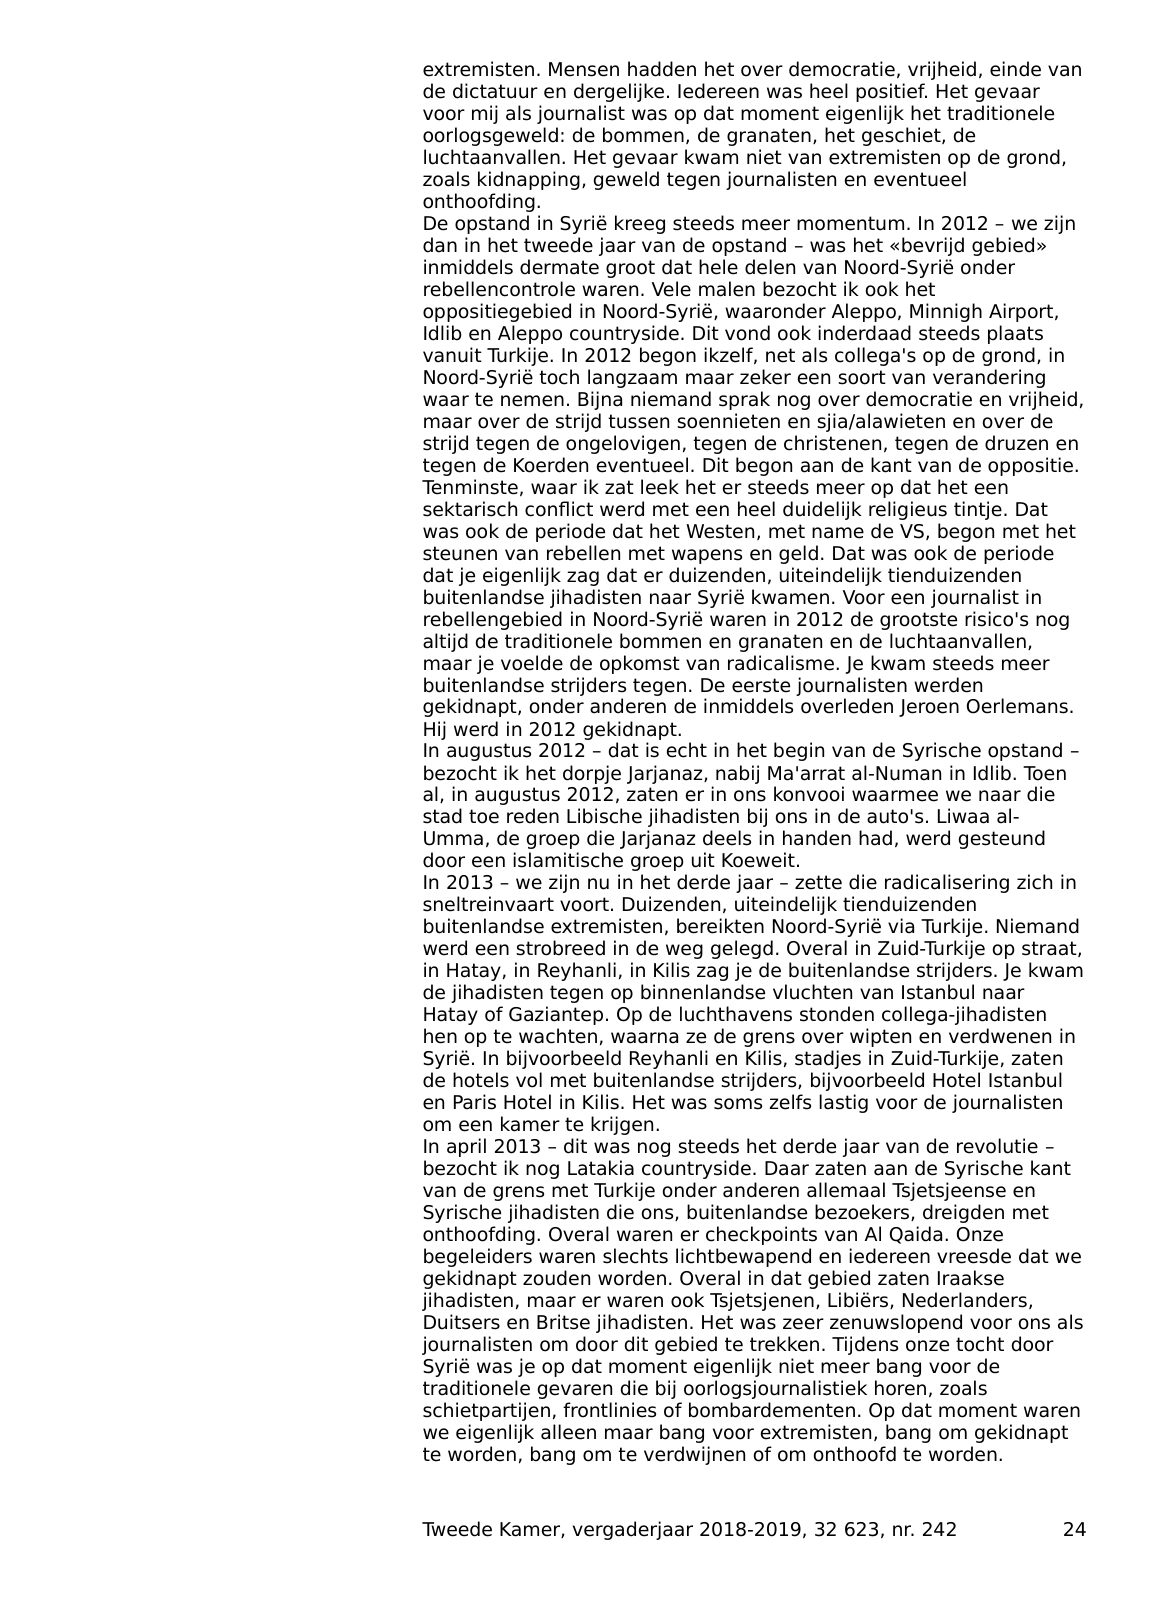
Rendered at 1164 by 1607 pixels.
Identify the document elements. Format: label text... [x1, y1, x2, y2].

text In 2013 – we zijn nu in het derde jaar – zette die radicalisering zich in sneltreinvaart voort. Duizenden, uiteindelijk tienduizenden buitenlandse extremisten, bereikten Noord-Syrië via Turkije. Niemand werd een strobreed in de weg gelegd. Overal in Zuid-Turkije op straat, in Hatay, in Reyhanli, in Kilis zag je de buitenlandse strijders. Je kwam de jihadisten tegen op binnenlandse vluchten van Istanbul naar Hatay of Gaziantep. Op de luchthavens stonden collega-jihadisten hen op te wachten, waarna ze de grens over wipten en verdwenen in Syrië. In bijvoorbeeld Reyhanli en Kilis, stadjes in Zuid-Turkije, zaten de hotels vol met buitenlandse strijders, bijvoorbeeld Hotel Istanbul en Paris Hotel in Kilis. Het was soms zelfs lastig voor de journalisten om een kamer te krijgen. [422, 872, 1087, 1136]
text De opstand in Syrië kreeg steeds meer momentum. In 2012 – we zijn dan in het tweede jaar van de opstand – was het «bevrijd gebied» inmiddels dermate groot dat hele delen van Noord-Syrië onder rebellencontrole waren. Vele malen bezocht ik ook het oppositiegebied in Noord-Syrië, waaronder Aleppo, Minnigh Airport, Idlib en Aleppo countryside. Dit vond ook inderdaad steeds plaats vanuit Turkije. In 2012 begon ikzelf, net als collega's op de grond, in Noord-Syrië toch langzaam maar zeker een soort van verandering waar te nemen. Bijna niemand sprak nog over democratie en vrijheid, maar over de strijd tussen soennieten en sjia/alawieten en over de strijd tegen de ongelovigen, tegen de christenen, tegen de druzen en tegen de Koerden eventueel. Dit begon aan de kant van de oppositie. Tenminste, waar ik zat leek het er steeds meer op dat het een sektarisch conflict werd met een heel duidelijk religieus tintje. Dat was ook de periode dat het Westen, met name de VS, begon met het steunen van rebellen met wapens en geld. Dat was ook de periode dat je eigenlijk zag dat er duizenden, uiteindelijk tienduizenden buitenlandse jihadisten naar Syrië kwamen. Voor een journalist in rebellengebied in Noord-Syrië waren in 2012 de grootste risico's nog altijd de traditionele bommen en granaten en de luchtaanvallen, maar je voelde de opkomst van radicalisme. Je kwam steeds meer buitenlandse strijders tegen. De eerste journalisten werden gekidnapt, onder anderen de inmiddels overleden Jeroen Oerlemans. Hij werd in 2012 gekidnapt. [422, 213, 1087, 740]
text In april 2013 – dit was nog steeds het derde jaar van de revolutie – bezocht ik nog Latakia countryside. Daar zaten aan de Syrische kant van de grens met Turkije onder anderen allemaal Tsjetsjeense en Syrische jihadisten die ons, buitenlandse bezoekers, dreigden met onthoofding. Overal waren er checkpoints van Al Qaida. Onze begeleiders waren slechts lichtbewapend en iedereen vreesde dat we gekidnapt zouden worden. Overal in dat gebied zaten Iraakse jihadisten, maar er waren ook Tsjetsjenen, Libiërs, Nederlanders, Duitsers en Britse jihadisten. Het was zeer zenuwslopend voor ons als journalisten om door dit gebied te trekken. Tijdens onze tocht door Syrië was je op dat moment eigenlijk niet meer bang voor de traditionele gevaren die bij oorlogsjournalistiek horen, zoals schietpartijen, frontlinies of bombardementen. Op dat moment waren we eigenlijk alleen maar bang voor extremisten, bang om gekidnapt te worden, bang om te verdwijnen of om onthoofd te worden. [422, 1136, 1087, 1466]
text In augustus 2012 – dat is echt in het begin van de Syrische opstand – bezocht ik het dorpje Jarjanaz, nabij Ma'arrat al-Numan in Idlib. Toen al, in augustus 2012, zaten er in ons konvooi waarmee we naar die stad toe reden Libische jihadisten bij ons in de auto's. Liwaa al-Umma, de groep die Jarjanaz deels in handen had, werd gesteund door een islamitische groep uit Koeweit. [422, 740, 1087, 872]
text extremisten. Mensen hadden het over democratie, vrijheid, einde van de dictatuur en dergelijke. Iedereen was heel positief. Het gevaar voor mij als journalist was op dat moment eigenlijk het traditionele oorlogsgeweld: de bommen, de granaten, het geschiet, de luchtaanvallen. Het gevaar kwam niet van extremisten op de grond, zoals kidnapping, geweld tegen journalisten en eventueel onthoofding. [422, 59, 1087, 213]
